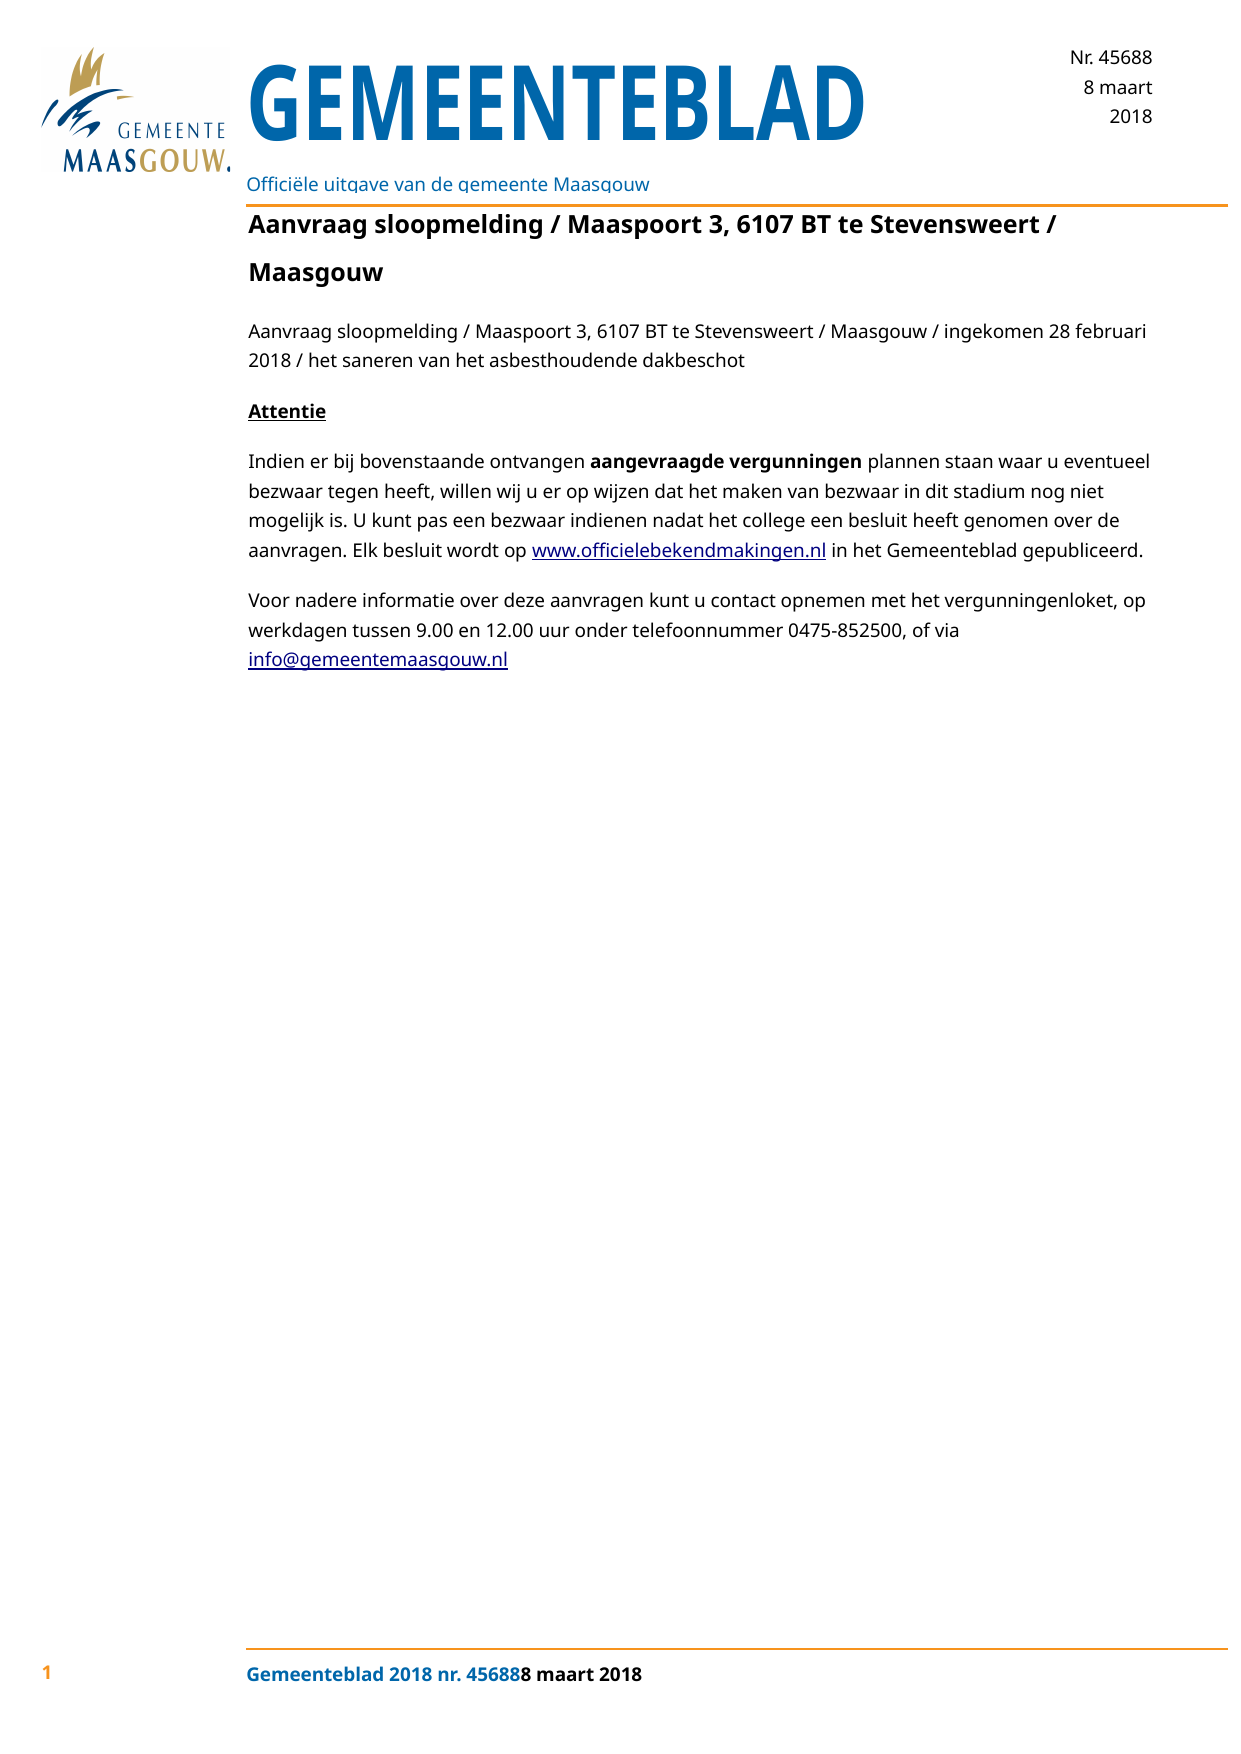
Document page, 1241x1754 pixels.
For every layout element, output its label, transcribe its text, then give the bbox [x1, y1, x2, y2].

picture [41, 47, 231, 172]
text Aanvraag sloopmelding / Maaspoort 3, 6107 BT te Stevensweert / Maasgouw / ingekomen 28 februari 2018 / het saneren van het asbesthoudende dakbeschot [248, 318, 1152, 373]
text Aanvraag sloopmelding / Maaspoort 3, 6107 BT te Stevensweert / Maasgouw [248, 207, 1152, 288]
text Indien er bij bovenstaande ontvangen aangevraagde vergunningen plannen staan waar u eventueel bezwaar tegen heeft, willen wij u er op wijzen dat het maken van bezwaar in dit stadium nog niet mogelijk is. U kunt pas een bezwaar indienen nadat het college een besluit heeft genomen over de aanvragen. Elk besluit wordt op www.officielebekendmakingen.nl in het Gemeenteblad gepubliceerd. [248, 448, 1152, 563]
text Voor nadere informatie over deze aanvragen kunt u contact opnemen met het vergunningenloket, op werkdagen tussen 9.00 en 12.00 uur onder telefoonnummer 0475-852500, of via info@gemeentemaasgouw.nl [248, 587, 1152, 672]
text Attentie [248, 398, 1152, 424]
